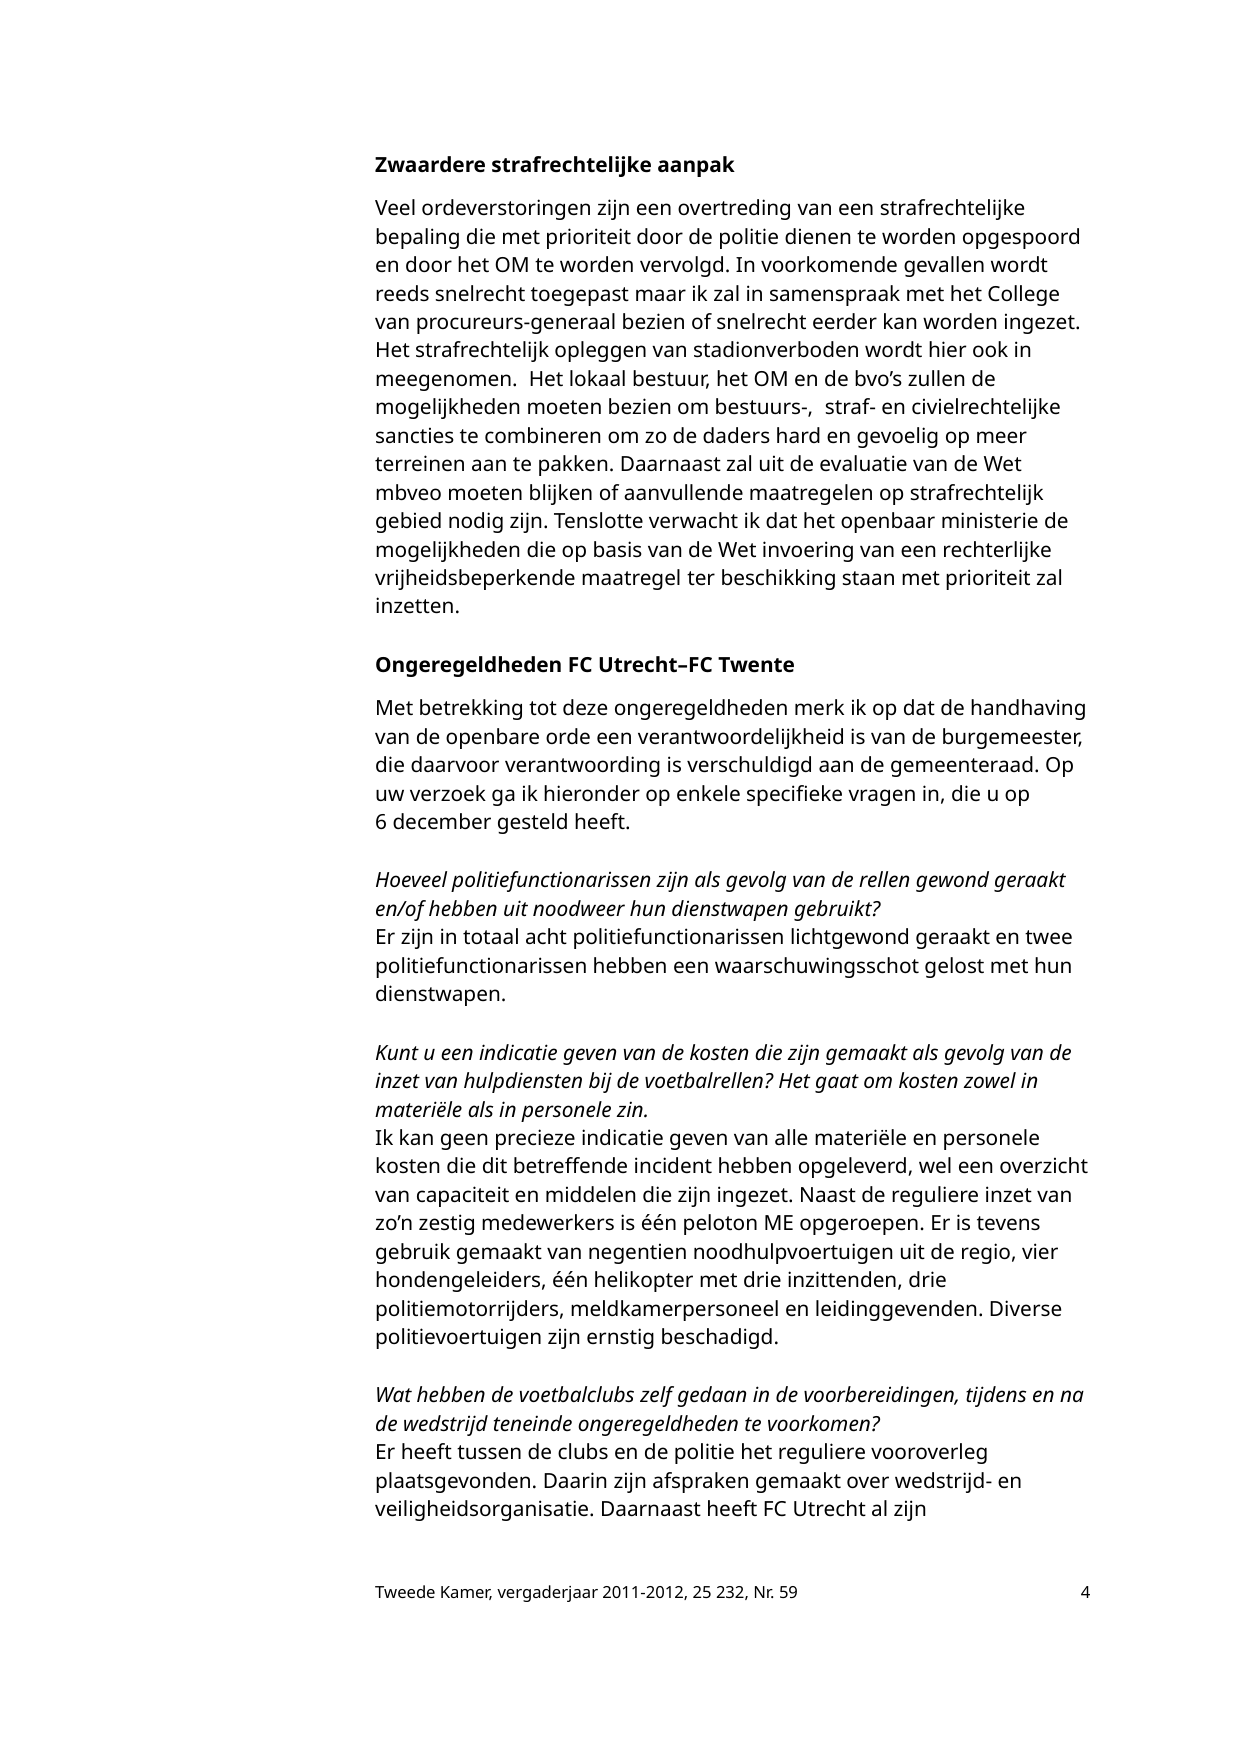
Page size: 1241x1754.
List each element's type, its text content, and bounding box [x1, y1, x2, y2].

text Er heeft tussen de clubs en de politie het reguliere vooroverleg plaatsgevonden. Daarin zijn afspraken gemaakt over wedstrijd- en veiligheidsorganisatie. Daarnaast heeft FC Utrecht al zijn [375, 1437, 1090, 1523]
text Veel ordeverstoringen zijn een overtreding van een strafrechtelijke bepaling die met prioriteit door de politie dienen te worden opgespoord en door het OM te worden vervolgd. In voorkomende gevallen wordt reeds snelrecht toegepast maar ik zal in samenspraak met het College van procureurs-generaal bezien of snelrecht eerder kan worden ingezet. Het strafrechtelijk opleggen van stadionverboden wordt hier ook in meegenomen. Het lokaal bestuur, het OM en de bvo’s zullen de mogelijkheden moeten bezien om bestuurs-, straf- en civielrechtelijke sancties te combineren om zo de daders hard en gevoelig op meer terreinen aan te pakken. Daarnaast zal uit de evaluatie van de Wet mbveo moeten blijken of aanvullende maatregelen op strafrechtelijk gebied nodig zijn. Tenslotte verwacht ik dat het openbaar ministerie de mogelijkheden die op basis van de Wet invoering van een rechterlijke vrijheidsbeperkende maatregel ter beschikking staan met prioriteit zal inzetten. [375, 193, 1090, 620]
text Er zijn in totaal acht politiefunctionarissen lichtgewond geraakt en twee politiefunctionarissen hebben een waarschuwingsschot gelost met hun dienstwapen. [375, 922, 1090, 1008]
text Kunt u een indicatie geven van de kosten die zijn gemaakt als gevolg van de inzet van hulpdiensten bij de voetbalrellen? Het gaat om kosten zowel in materiële als in personele zin. [375, 1038, 1090, 1123]
text Ik kan geen precieze indicatie geven van alle materiële en personele kosten die dit betreffende incident hebben opgeleverd, wel een overzicht van capaciteit en middelen die zijn ingezet. Naast de reguliere inzet van zo’n zestig medewerkers is één peloton ME opgeroepen. Er is tevens gebruik gemaakt van negentien noodhulpvoertuigen uit de regio, vier hondengeleiders, één helikopter met drie inzittenden, drie politiemotorrijders, meldkamerpersoneel en leidinggevenden. Diverse politievoertuigen zijn ernstig beschadigd. [375, 1123, 1090, 1351]
text Met betrekking tot deze ongeregeldheden merk ik op dat de handhaving van de openbare orde een verantwoordelijkheid is van de burgemeester, die daarvoor verantwoording is verschuldigd aan de gemeenteraad. Op uw verzoek ga ik hieronder op enkele specifieke vragen in, die u op 6 december gesteld heeft. [375, 693, 1090, 836]
text Hoeveel politiefunctionarissen zijn als gevolg van de rellen gewond geraakt en/of hebben uit noodweer hun dienstwapen gebruikt? [375, 866, 1090, 922]
text Zwaardere strafrechtelijke aanpak [375, 150, 1090, 178]
text Wat hebben de voetbalclubs zelf gedaan in de voorbereidingen, tijdens en na de wedstrijd teneinde ongeregeldheden te voorkomen? [375, 1381, 1090, 1437]
text Ongeregeldheden FC Utrecht–FC Twente [375, 650, 1090, 678]
